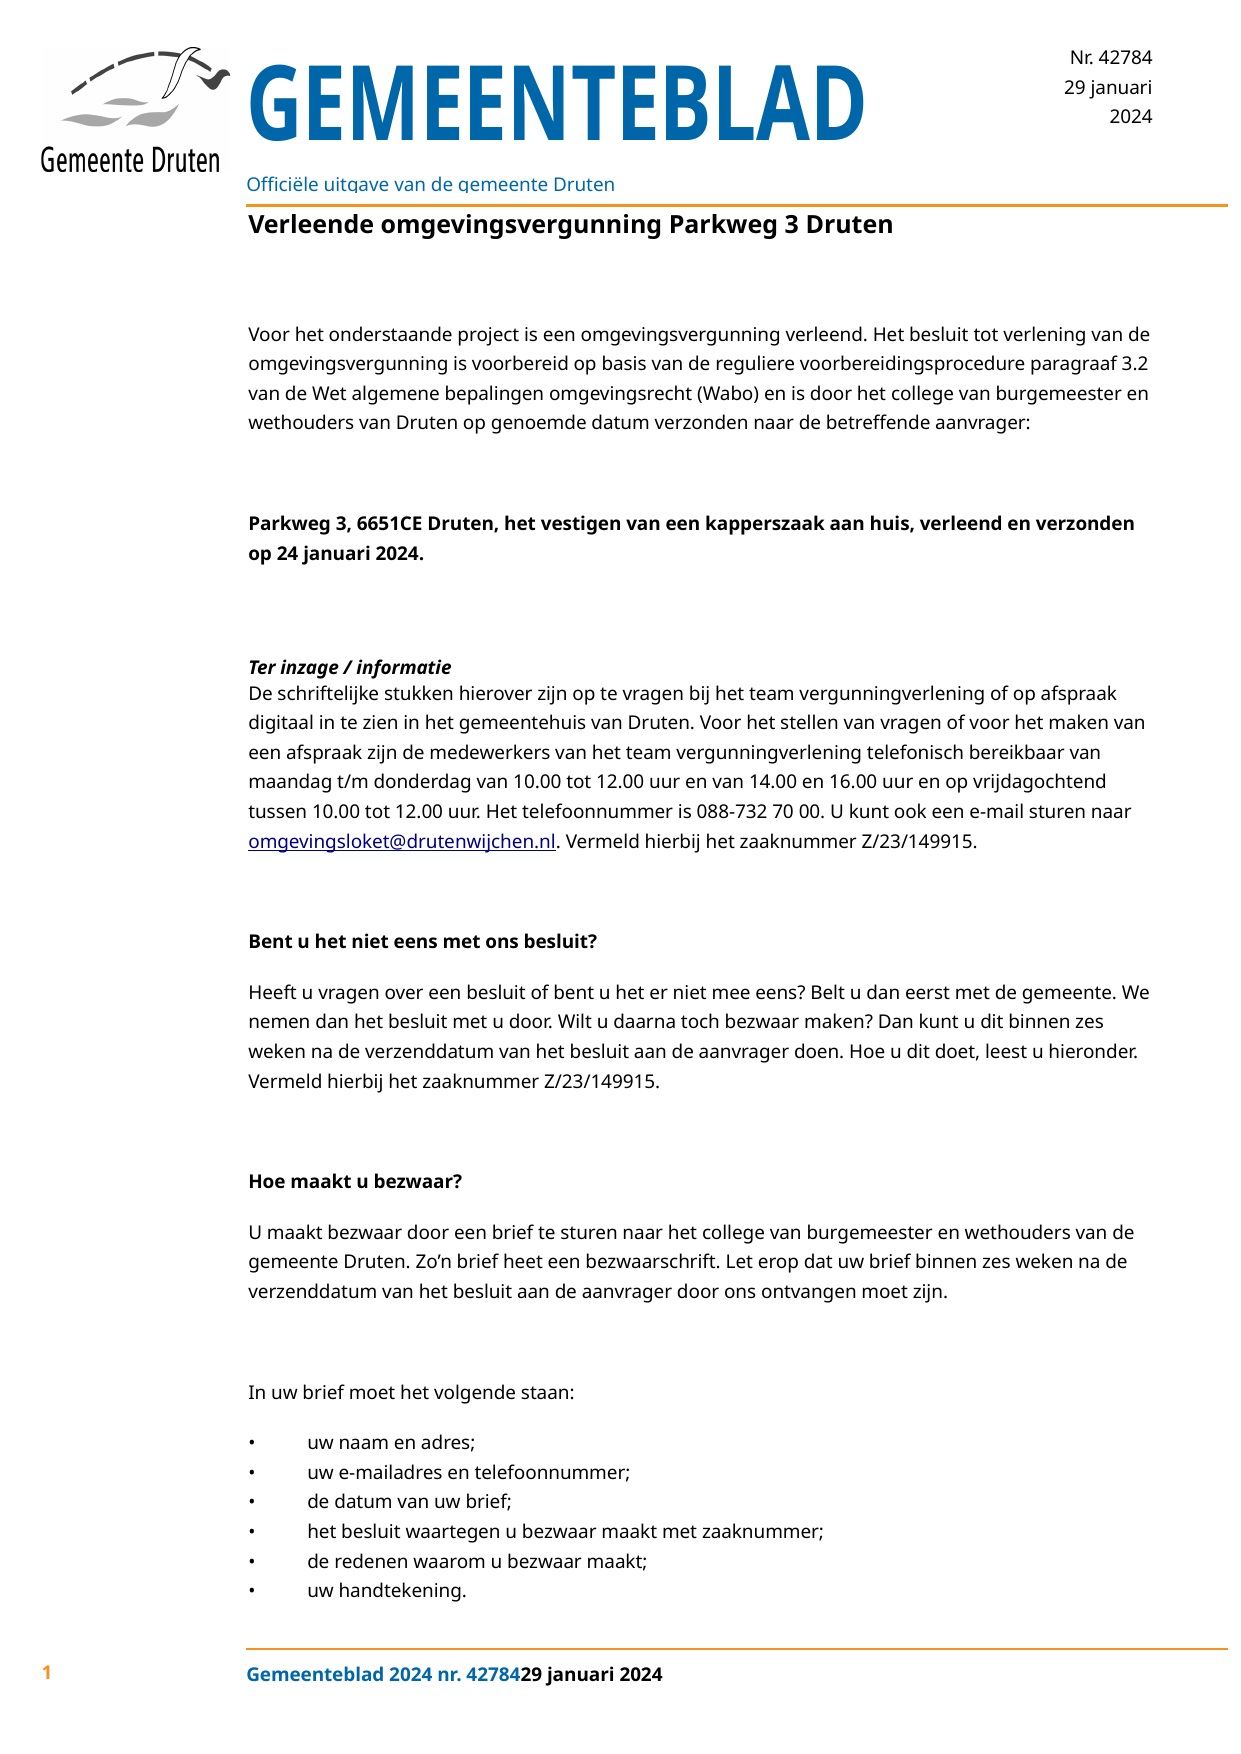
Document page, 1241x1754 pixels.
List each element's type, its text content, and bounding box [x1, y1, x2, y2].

list uw naam en adres; [248, 1429, 1152, 1455]
text Verleende omgevingsvergunning Parkweg 3 Druten [248, 207, 1152, 241]
text Voor het onderstaande project is een omgevingsvergunning verleend. Het besluit tot verlening van de omgevingsvergunning is voorbereid op basis van de reguliere voorbereidingsprocedure paragraaf 3.2 van de Wet algemene bepalingen omgevingsrecht (Wabo) en is door het college van burgemeester en wethouders van Druten op genoemde datum verzonden naar de betreffende aanvrager: [248, 321, 1152, 435]
text Bent u het niet eens met ons besluit? [248, 929, 1152, 954]
text De schriftelijke stukken hierover zijn op te vragen bij het team vergunningverlening of op afspraak digitaal in te zien in het gemeentehuis van Druten. Voor het stellen van vragen of voor het maken van een afspraak zijn de medewerkers van het team vergunningverlening telefonisch bereikbaar van maandag t/m donderdag van 10.00 tot 12.00 uur en van 14.00 en 16.00 uur en op vrijdagochtend tussen 10.00 tot 12.00 uur. Het telefoonnummer is 088-732 70 00. U kunt ook een e-mail sturen naar omgevingsloket@drutenwijchen.nl. Vermeld hierbij het zaaknummer Z/23/149915. [248, 680, 1152, 854]
text U maakt bezwaar door een brief te sturen naar het college van burgemeester en wethouders van de gemeente Druten. Zo’n brief heet een bezwaarschrift. Let erop dat uw brief binnen zes weken na de verzenddatum van het besluit aan de aanvrager door ons ontvangen moet zijn. [248, 1219, 1152, 1304]
list uw handtekening. [248, 1577, 1152, 1603]
text Heeft u vragen over een besluit of bent u het er niet mee eens? Belt u dan eerst met de gemeente. We nemen dan het besluit met u door. Wilt u daarna toch bezwaar maken? Dan kunt u dit binnen zes weken na de verzenddatum van het besluit aan de aanvrager doen. Hoe u dit doet, leest u hieronder. Vermeld hierbij het zaaknummer Z/23/149915. [248, 979, 1152, 1094]
text Ter inzage / informatie [248, 654, 1152, 680]
text Parkweg 3, 6651CE Druten, het vestigen van een kapperszaak aan huis, verleend en verzonden op 24 januari 2024. [248, 510, 1152, 566]
list het besluit waartegen u bezwaar maakt met zaaknummer; [248, 1518, 1152, 1544]
text Hoe maakt u bezwaar? [248, 1169, 1152, 1194]
list uw e-mailadres en telefoonnummer; [248, 1459, 1152, 1485]
list de datum van uw brief; [248, 1489, 1152, 1514]
picture [41, 47, 231, 172]
list de redenen waarom u bezwaar maakt; [248, 1548, 1152, 1574]
text In uw brief moet het volgende staan: [248, 1379, 1152, 1405]
